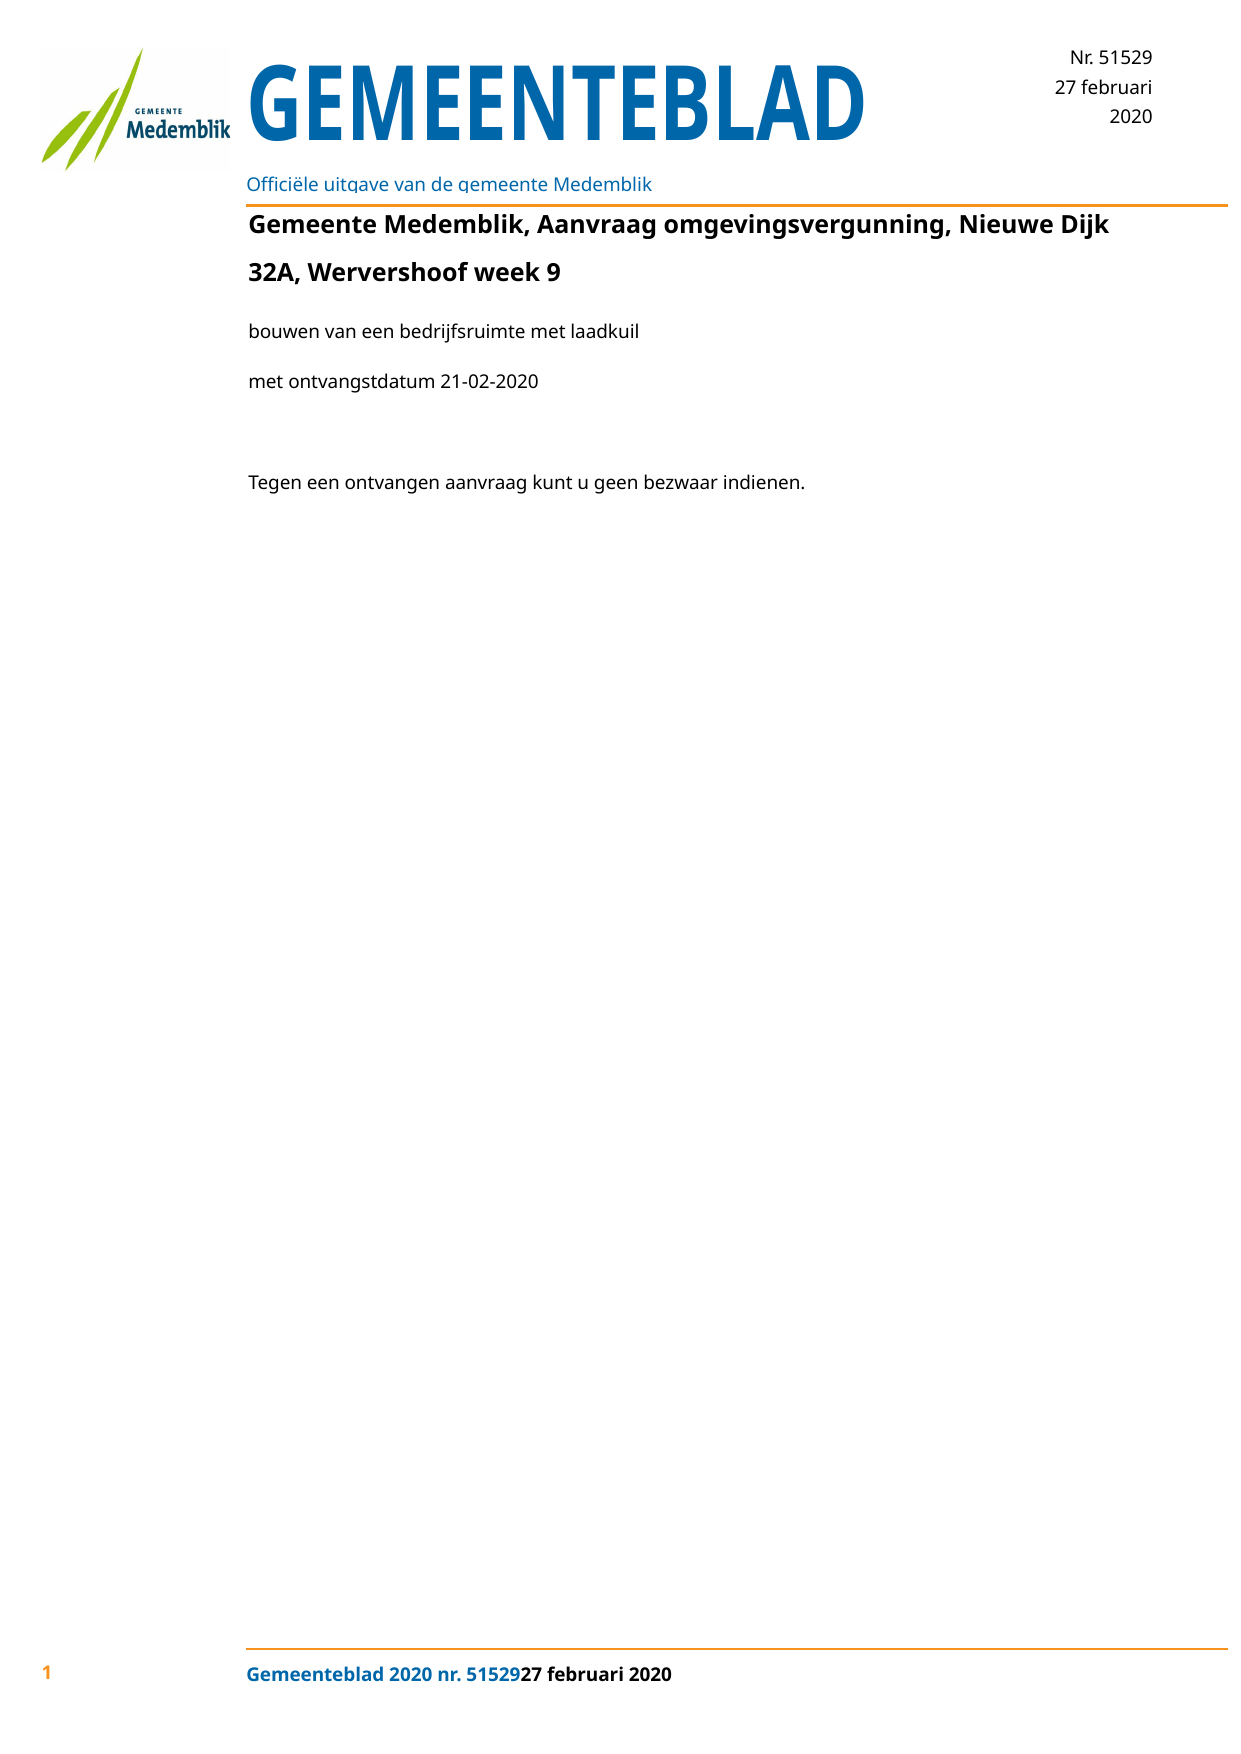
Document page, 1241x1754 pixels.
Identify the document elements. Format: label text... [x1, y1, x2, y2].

text Gemeente Medemblik, Aanvraag omgevingsvergunning, Nieuwe Dijk 32A, Wervershoof week 9 [248, 207, 1152, 288]
text met ontvangstdatum 21-02-2020 [248, 368, 1152, 394]
text bouwen van een bedrijfsruimte met laadkuil [248, 318, 1152, 344]
text Tegen een ontvangen aanvraag kunt u geen bezwaar indienen. [248, 469, 1152, 495]
picture [41, 47, 231, 172]
